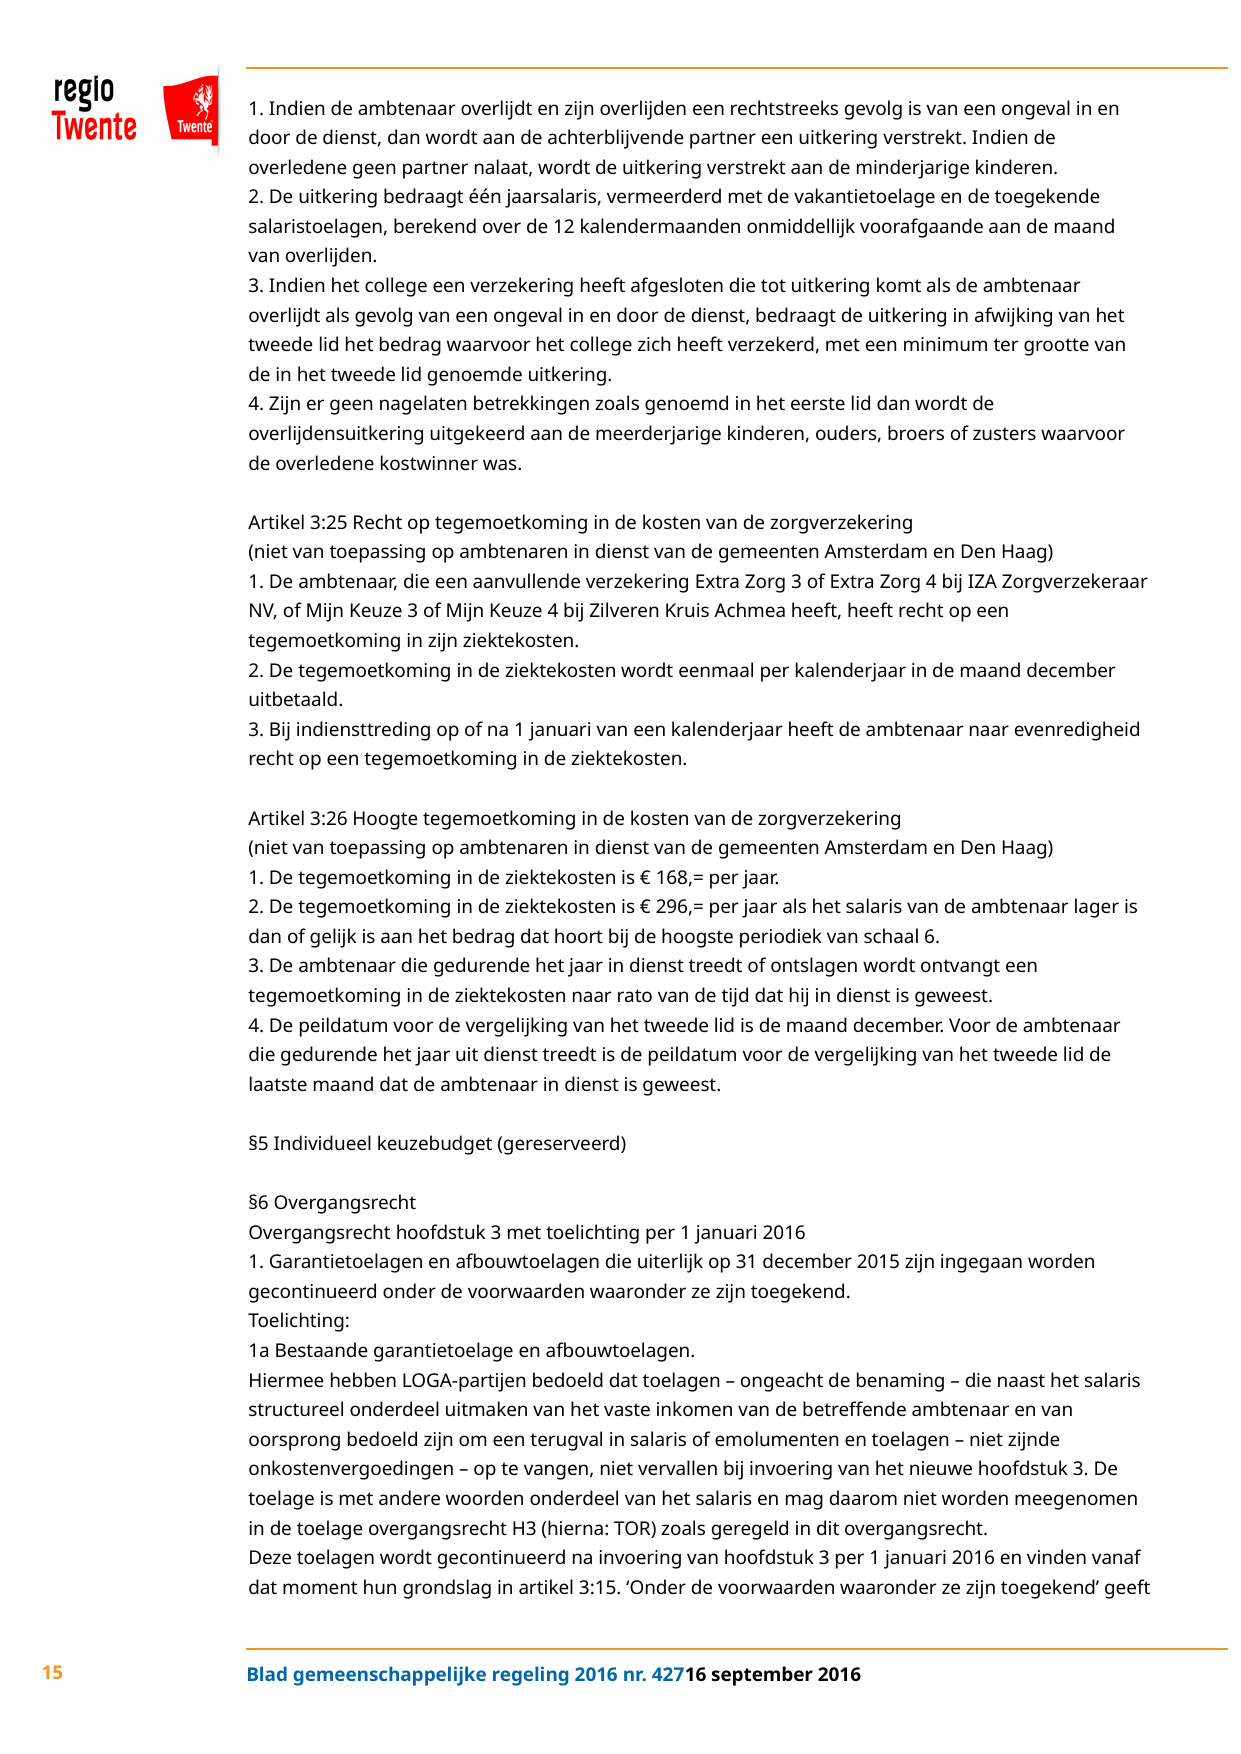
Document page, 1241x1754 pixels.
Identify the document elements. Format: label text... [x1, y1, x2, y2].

text 1. De tegemoetkoming in de ziektekosten is € 168,= per jaar. [248, 864, 1152, 890]
text §6 Overgangsrecht [248, 1189, 1152, 1215]
text 1. Garantietoelagen en afbouwtoelagen die uiterlijk op 31 december 2015 zijn ingegaan worden gecontinueerd onder de voorwaarden waaronder ze zijn toegekend. [248, 1248, 1152, 1304]
text 2. De tegemoetkoming in de ziektekosten wordt eenmaal per kalenderjaar in de maand december uitbetaald. [248, 657, 1152, 712]
text 1a Bestaande garantietoelage en afbouwtoelagen. [248, 1337, 1152, 1363]
text 3. Bij indiensttreding op of na 1 januari van een kalenderjaar heeft de ambtenaar naar evenredigheid recht op een tegemoetkoming in de ziektekosten. [248, 716, 1152, 771]
text Overgangsrecht hoofdstuk 3 met toelichting per 1 januari 2016 [248, 1219, 1152, 1245]
text (niet van toepassing op ambtenaren in dienst van de gemeenten Amsterdam en Den Haag) [248, 538, 1152, 564]
text 1. Indien de ambtenaar overlijdt en zijn overlijden een rechtstreeks gevolg is van een ongeval in en door de dienst, dan wordt aan de achterblijvende partner een uitkering verstrekt. Indien de overledene geen partner nalaat, wordt de uitkering verstrekt aan de minderjarige kinderen. [248, 95, 1152, 180]
text 3. De ambtenaar die gedurende het jaar in dienst treedt of ontslagen wordt ontvangt een tegemoetkoming in de ziektekosten naar rato van de tijd dat hij in dienst is geweest. [248, 953, 1152, 1008]
text 3. Indien het college een verzekering heeft afgesloten die tot uitkering komt als de ambtenaar overlijdt als gevolg van een ongeval in en door de dienst, bedraagt de uitkering in afwijking van het tweede lid het bedrag waarvoor het college zich heeft verzekerd, met een minimum ter grootte van de in het tweede lid genoemde uitkering. [248, 272, 1152, 387]
text (niet van toepassing op ambtenaren in dienst van de gemeenten Amsterdam en Den Haag) [248, 834, 1152, 860]
text Artikel 3:26 Hoogte tegemoetkoming in de kosten van de zorgverzekering [248, 805, 1152, 831]
text §5 Individueel keuzebudget (gereserveerd) [248, 1130, 1152, 1156]
text Artikel 3:25 Recht op tegemoetkoming in de kosten van de zorgverzekering [248, 509, 1152, 535]
text 2. De tegemoetkoming in de ziektekosten is € 296,= per jaar als het salaris van de ambtenaar lager is dan of gelijk is aan het bedrag dat hoort bij de hoogste periodiek van schaal 6. [248, 893, 1152, 949]
text 2. De uitkering bedraagt één jaarsalaris, vermeerderd met de vakantietoelage en de toegekende salaristoelagen, berekend over de 12 kalendermaanden onmiddellijk voorafgaande aan de maand van overlijden. [248, 183, 1152, 268]
picture [41, 47, 231, 172]
text Hiermee hebben LOGA-partijen bedoeld dat toelagen – ongeacht de benaming – die naast het salaris structureel onderdeel uitmaken van het vaste inkomen van de betreffende ambtenaar en van oorsprong bedoeld zijn om een terugval in salaris of emolumenten en toelagen – niet zijnde onkostenvergoedingen – op te vangen, niet vervallen bij invoering van het nieuwe hoofdstuk 3. De toelage is met andere woorden onderdeel van het salaris en mag daarom niet worden meegenomen in de toelage overgangsrecht H3 (hierna: TOR) zoals geregeld in dit overgangsrecht. [248, 1367, 1152, 1541]
text 4. De peildatum voor de vergelijking van het tweede lid is de maand december. Voor de ambtenaar die gedurende het jaar uit dienst treedt is de peildatum voor de vergelijking van het tweede lid de laatste maand dat de ambtenaar in dienst is geweest. [248, 1012, 1152, 1097]
text 4. Zijn er geen nagelaten betrekkingen zoals genoemd in het eerste lid dan wordt de overlijdensuitkering uitgekeerd aan de meerderjarige kinderen, ouders, broers of zusters waarvoor de overledene kostwinner was. [248, 391, 1152, 476]
text 1. De ambtenaar, die een aanvullende verzekering Extra Zorg 3 of Extra Zorg 4 bij IZA Zorgverzekeraar NV, of Mijn Keuze 3 of Mijn Keuze 4 bij Zilveren Kruis Achmea heeft, heeft recht op een tegemoetkoming in zijn ziektekosten. [248, 568, 1152, 653]
text Toelichting: [248, 1308, 1152, 1333]
text Deze toelagen wordt gecontinueerd na invoering van hoofdstuk 3 per 1 januari 2016 en vinden vanaf dat moment hun grondslag in artikel 3:15. ‘Onder de voorwaarden waaronder ze zijn toegekend’ geeft [248, 1544, 1152, 1600]
